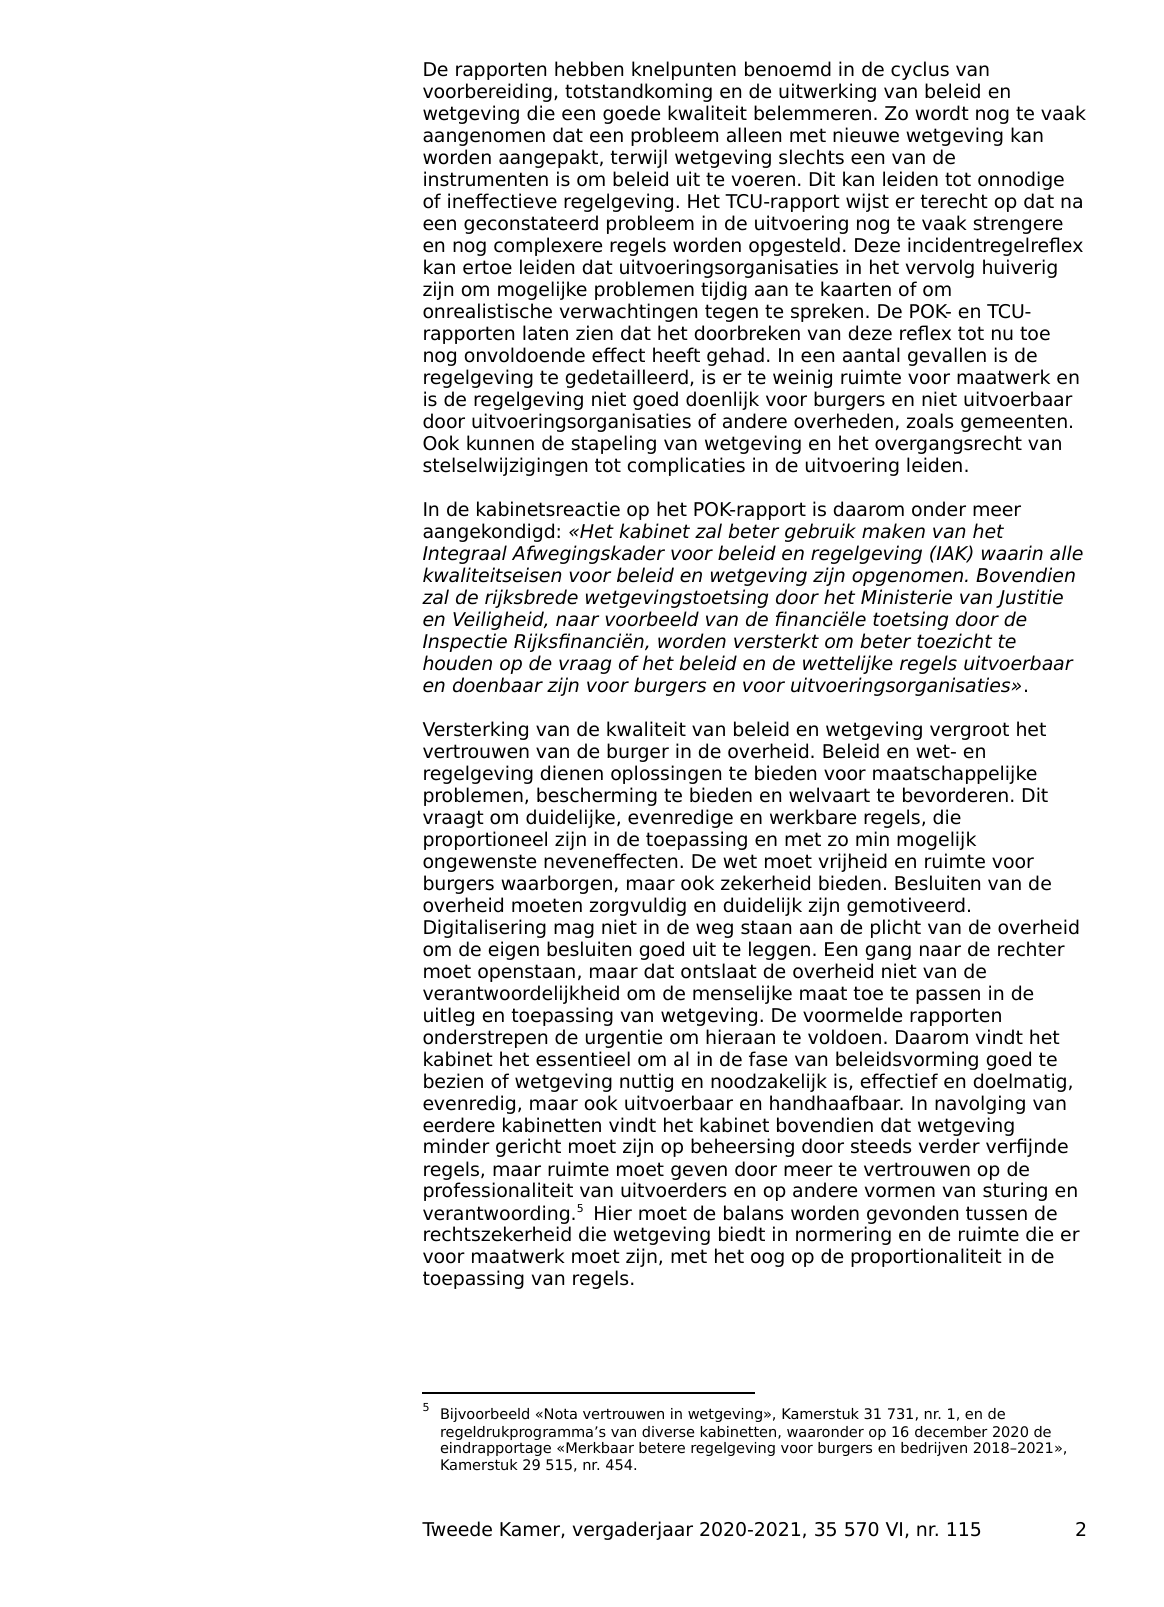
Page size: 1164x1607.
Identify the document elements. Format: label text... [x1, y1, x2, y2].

text Versterking van de kwaliteit van beleid en wetgeving vergroot het vertrouwen van de burger in de overheid. Beleid en wet- en regelgeving dienen oplossingen te bieden voor maatschappelijke problemen, bescherming te bieden en welvaart te bevorderen. Dit vraagt om duidelijke, evenredige en werkbare regels, die proportioneel zijn in de toepassing en met zo min mogelijk ongewenste neveneffecten. De wet moet vrijheid en ruimte voor burgers waarborgen, maar ook zekerheid bieden. Besluiten van de overheid moeten zorgvuldig en duidelijk zijn gemotiveerd. Digitalisering mag niet in de weg staan aan de plicht van de overheid om de eigen besluiten goed uit te leggen. Een gang naar de rechter moet openstaan, maar dat ontslaat de overheid niet van de verantwoordelijkheid om de menselijke maat toe te passen in de uitleg en toepassing van wetgeving. De voormelde rapporten onderstrepen de urgentie om hieraan te voldoen. Daarom vindt het kabinet het essentieel om al in de fase van beleidsvorming goed te bezien of wetgeving nuttig en noodzakelijk is, effectief en doelmatig, evenredig, maar ook uitvoerbaar en handhaafbaar. In navolging van eerdere kabinetten vindt het kabinet bovendien dat wetgeving minder gericht moet zijn op beheersing door steeds verder verfijnde regels, maar ruimte moet geven door meer te vertrouwen op de professionaliteit van uitvoerders en op andere vormen van sturing en verantwoording. Hier moet de balans worden gevonden tussen de rechtszekerheid die wetgeving biedt in normering en de ruimte die er voor maatwerk moet zijn, met het oog op de proportionaliteit in de toepassing van regels. [422, 719, 1087, 1290]
text Bijvoorbeeld «Nota vertrouwen in wetgeving», Kamerstuk 31 731, nr. 1, en de regeldrukprogramma’s van diverse kabinetten, waaronder op 16 december 2020 de eindrapportage «Merkbaar betere regelgeving voor burgers en bedrijven 2018–2021», Kamerstuk 29 515, nr. 454. [422, 1402, 1087, 1474]
text De rapporten hebben knelpunten benoemd in de cyclus van voorbereiding, totstandkoming en de uitwerking van beleid en wetgeving die een goede kwaliteit belemmeren. Zo wordt nog te vaak aangenomen dat een probleem alleen met nieuwe wetgeving kan worden aangepakt, terwijl wetgeving slechts een van de instrumenten is om beleid uit te voeren. Dit kan leiden tot onnodige of ineffectieve regelgeving. Het TCU-rapport wijst er terecht op dat na een geconstateerd probleem in de uitvoering nog te vaak strengere en nog complexere regels worden opgesteld. Deze incidentregelreflex kan ertoe leiden dat uitvoeringsorganisaties in het vervolg huiverig zijn om mogelijke problemen tijdig aan te kaarten of om onrealistische verwachtingen tegen te spreken. De POK- en TCU-rapporten laten zien dat het doorbreken van deze reflex tot nu toe nog onvoldoende effect heeft gehad. In een aantal gevallen is de regelgeving te gedetailleerd, is er te weinig ruimte voor maatwerk en is de regelgeving niet goed doenlijk voor burgers en niet uitvoerbaar door uitvoeringsorganisaties of andere overheden, zoals gemeenten. Ook kunnen de stapeling van wetgeving en het overgangsrecht van stelselwijzigingen tot complicaties in de uitvoering leiden. [422, 59, 1087, 477]
text In de kabinetsreactie op het POK-rapport is daarom onder meer aangekondigd: «Het kabinet zal beter gebruik maken van het Integraal Afwegingskader voor beleid en regelgeving (IAK) waarin alle kwaliteitseisen voor beleid en wetgeving zijn opgenomen. Bovendien zal de rijksbrede wetgevingstoetsing door het Ministerie van Justitie en Veiligheid, naar voorbeeld van de financiële toetsing door de Inspectie Rijksfinanciën, worden versterkt om beter toezicht te houden op de vraag of het beleid en de wettelijke regels uitvoerbaar en doenbaar zijn voor burgers en voor uitvoeringsorganisaties». [422, 499, 1087, 697]
